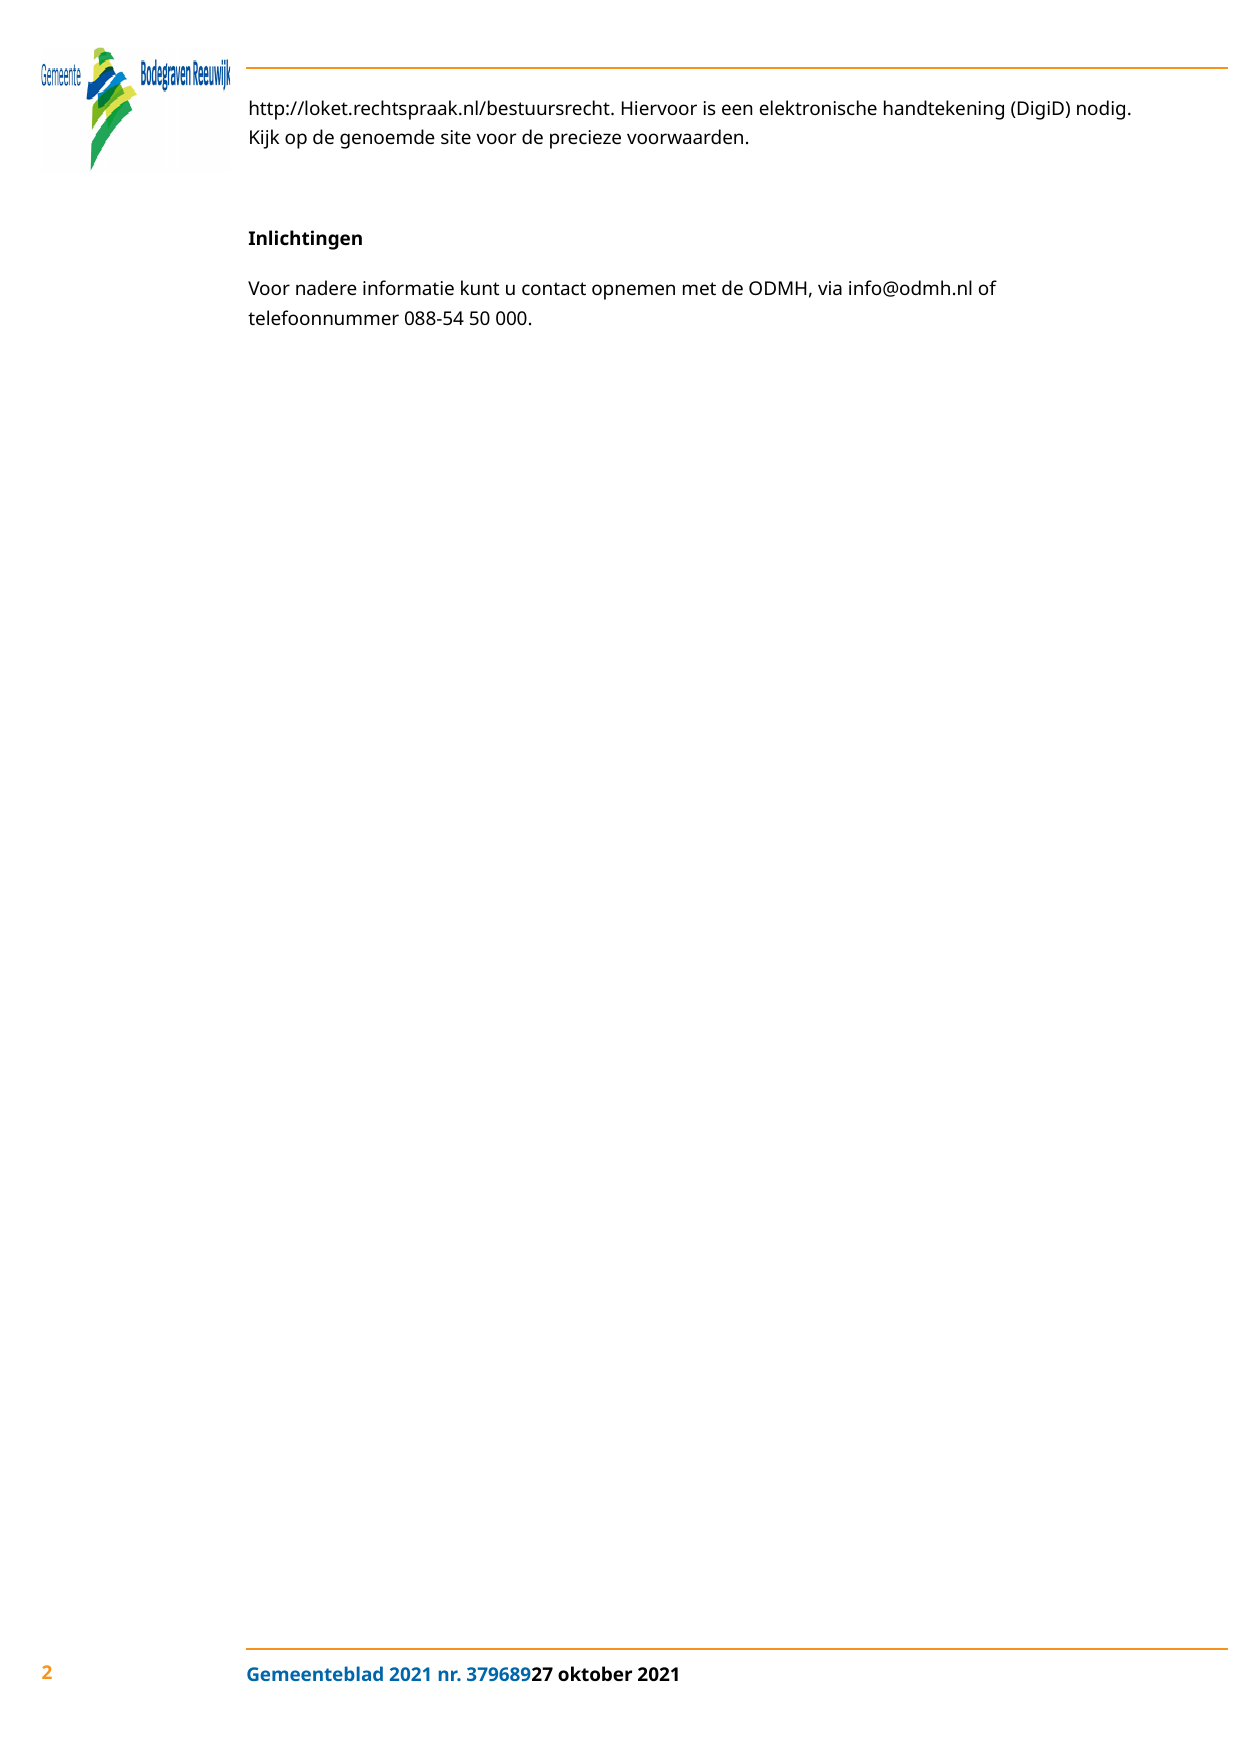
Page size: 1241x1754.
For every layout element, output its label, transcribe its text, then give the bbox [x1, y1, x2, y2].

text Inlichtingen [248, 225, 1152, 251]
text Voor nadere informatie kunt u contact opnemen met de ODMH, via info@odmh.nl of telefoonnummer 088-54 50 000. [248, 276, 1152, 331]
text http://loket.rechtspraak.nl/bestuursrecht. Hiervoor is een elektronische handtekening (DigiD) nodig. Kijk op de genoemde site voor de precieze voorwaarden. [248, 95, 1152, 150]
picture [41, 47, 231, 172]
